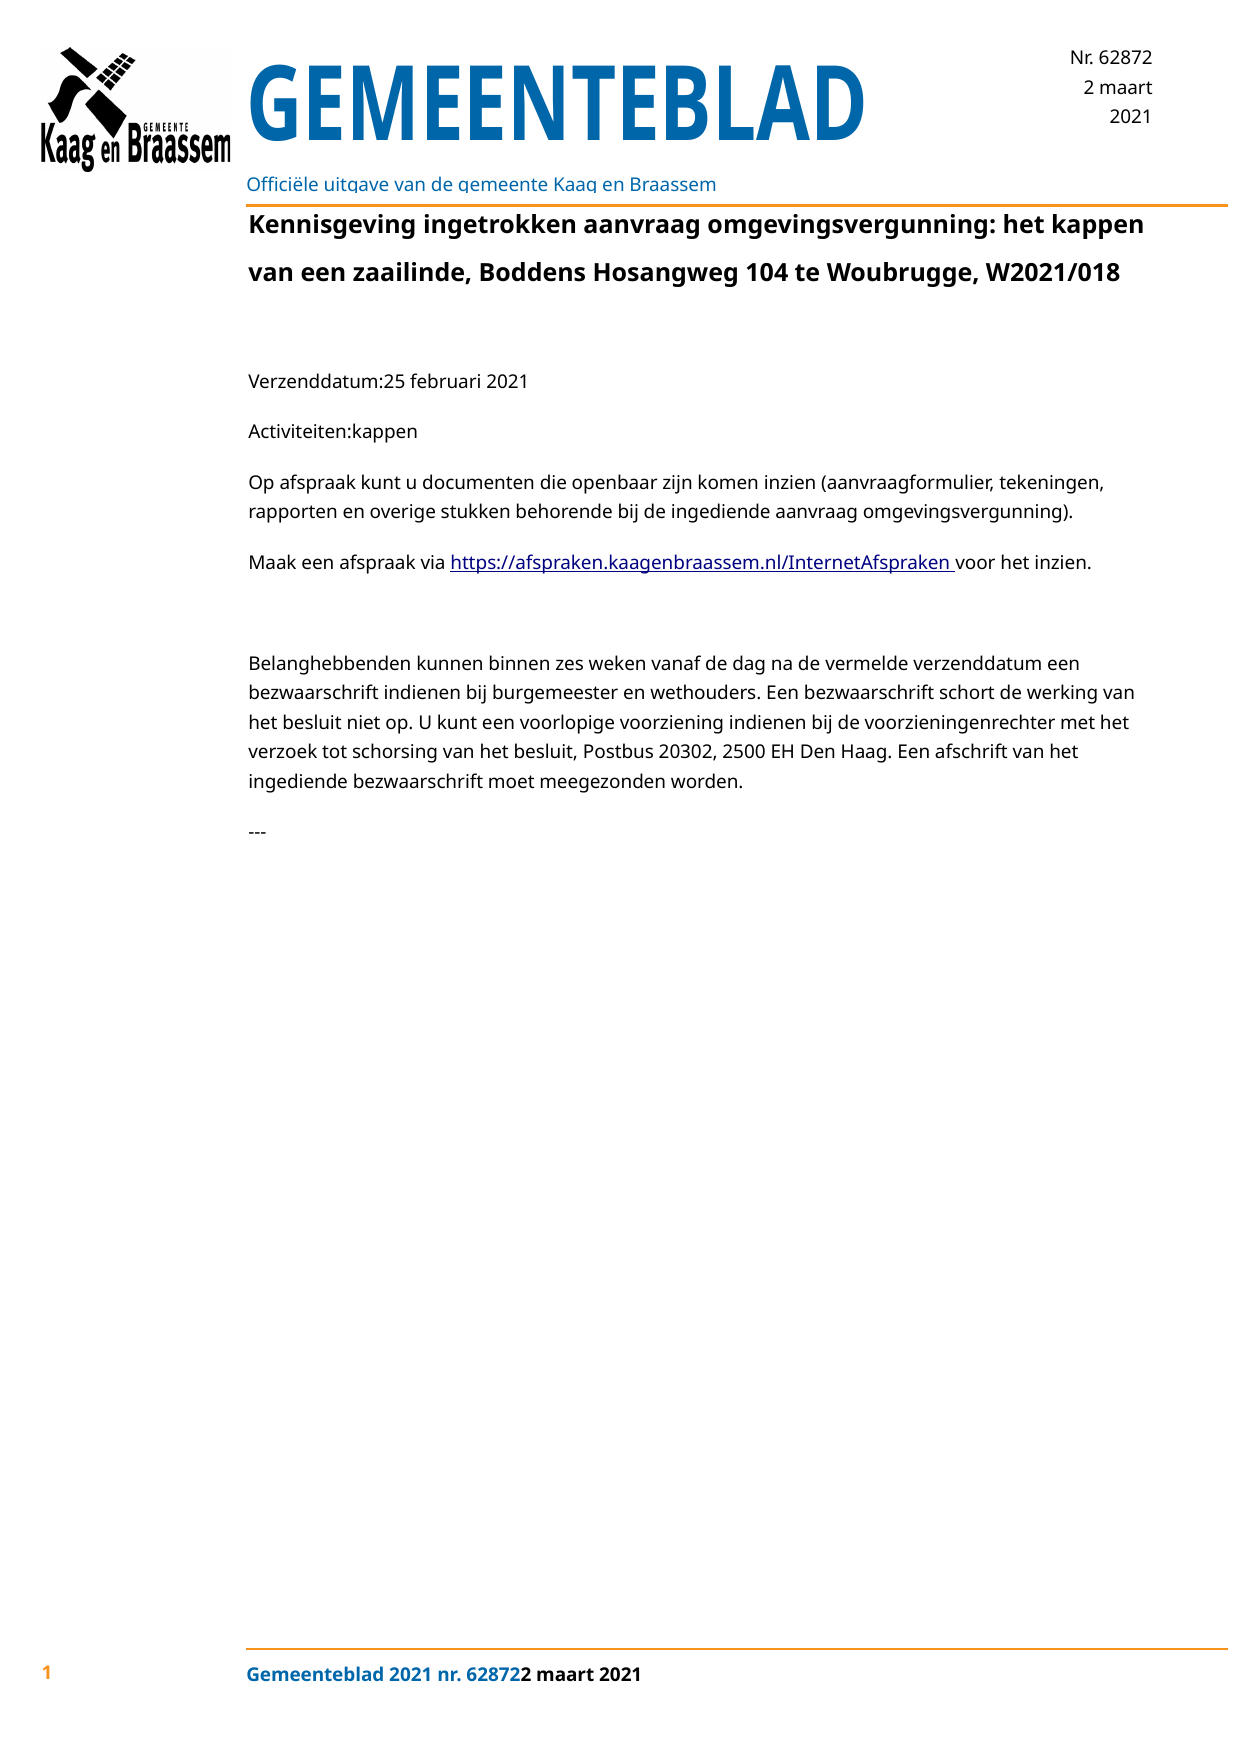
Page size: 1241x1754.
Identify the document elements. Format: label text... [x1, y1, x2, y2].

picture [41, 47, 231, 172]
text Maak een afspraak via https://afspraken.kaagenbraassem.nl/InternetAfspraken voor het inzien. [248, 549, 1152, 575]
text Belanghebbenden kunnen binnen zes weken vanaf de dag na de vermelde verzenddatum een bezwaarschrift indienen bij burgemeester en wethouders. Een bezwaarschrift schort de werking van het besluit niet op. U kunt een voorlopige voorziening indienen bij de voorzieningenrechter met het verzoek tot schorsing van het besluit, Postbus 20302, 2500 EH Den Haag. Een afschrift van het ingediende bezwaarschrift moet meegezonden worden. [248, 650, 1152, 794]
text Activiteiten:kappen [248, 419, 1152, 444]
text Kennisgeving ingetrokken aanvraag omgevingsvergunning: het kappen van een zaailinde, Boddens Hosangweg 104 te Woubrugge, W2021/018 [248, 207, 1152, 288]
text Verzenddatum:25 februari 2021 [248, 368, 1152, 394]
text Op afspraak kunt u documenten die openbaar zijn komen inzien (aanvraagformulier, tekeningen, rapporten en overige stukken behorende bij de ingediende aanvraag omgevingsvergunning). [248, 469, 1152, 524]
text --- [248, 819, 1152, 844]
